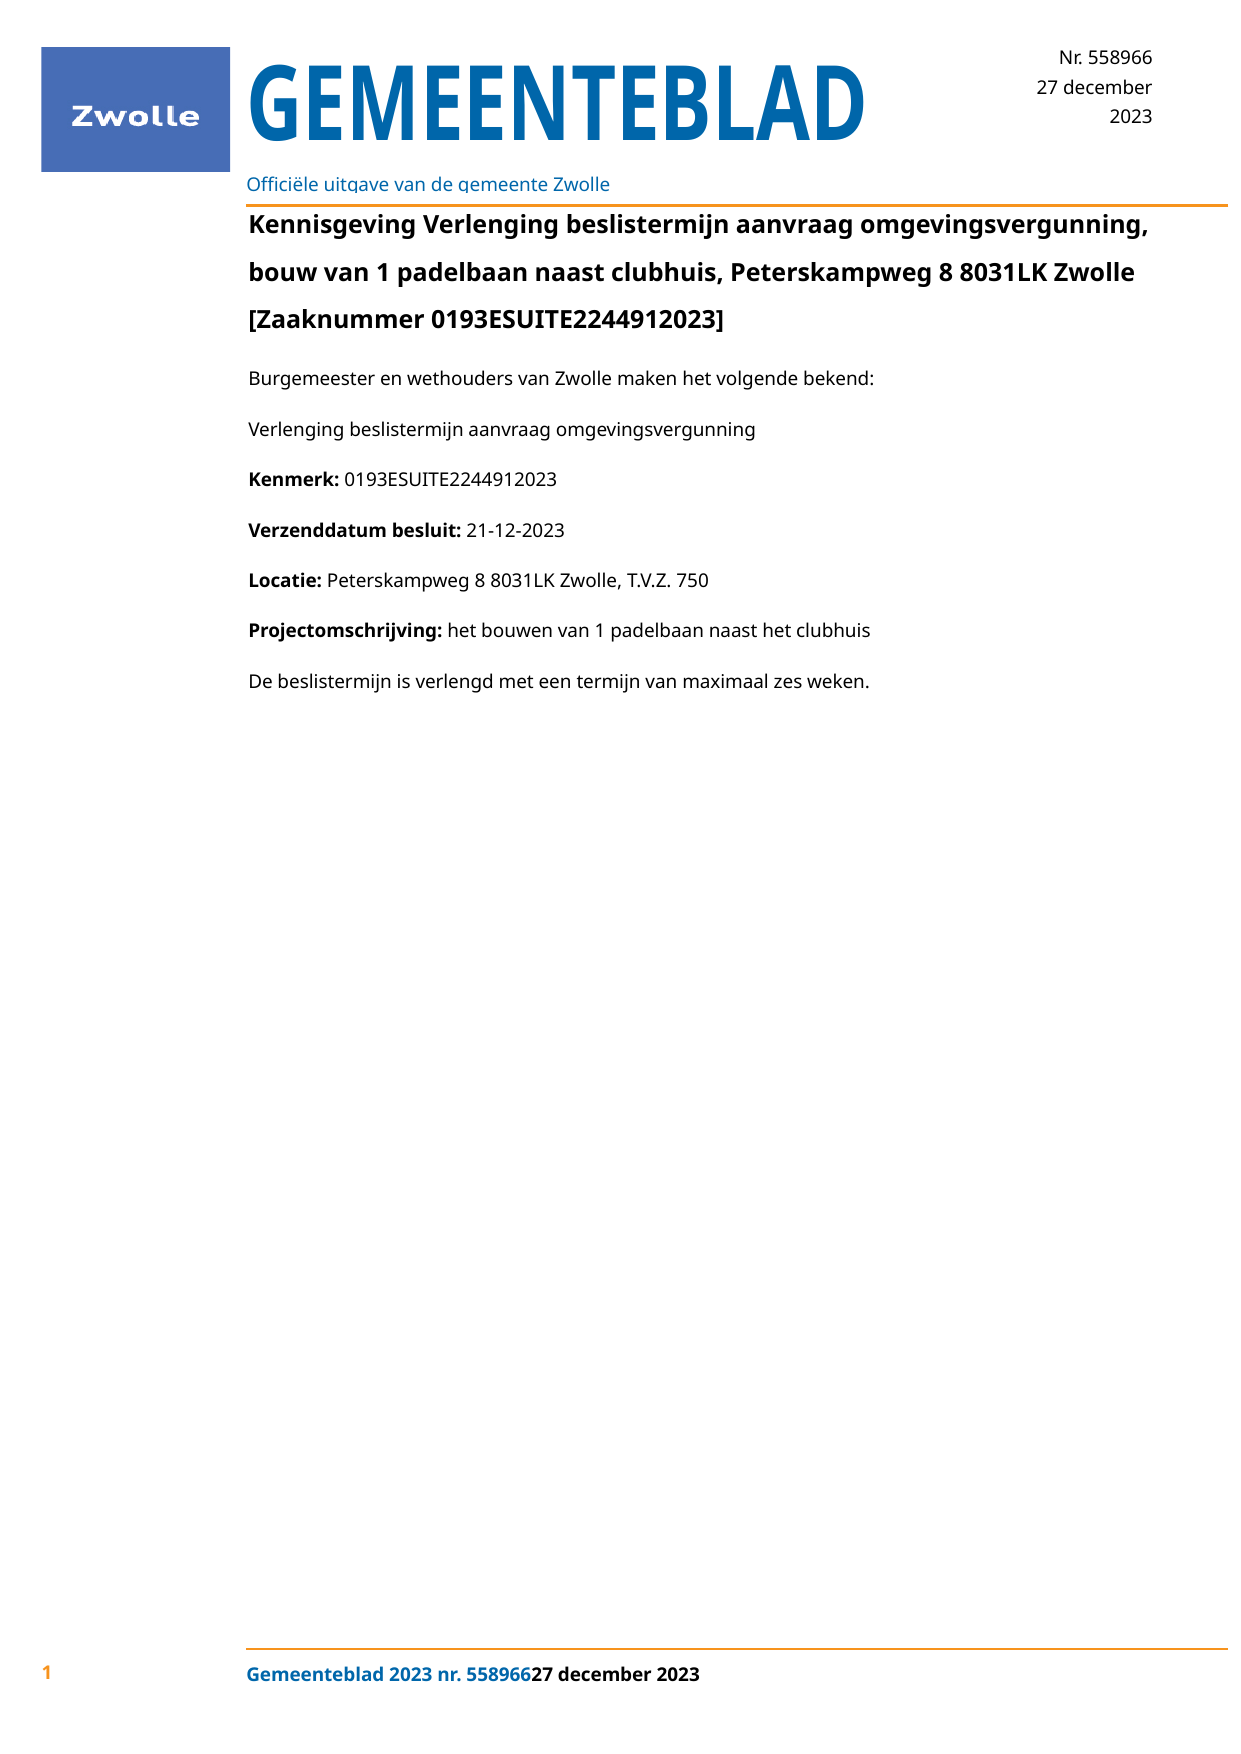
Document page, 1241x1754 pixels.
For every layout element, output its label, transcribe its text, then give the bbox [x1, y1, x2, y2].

text Projectomschrijving: het bouwen van 1 padelbaan naast het clubhuis [248, 618, 1152, 643]
text Verzenddatum besluit: 21-12-2023 [248, 517, 1152, 542]
text Verlenging beslistermijn aanvraag omgevingsvergunning [248, 416, 1152, 442]
text Kennisgeving Verlenging beslistermijn aanvraag omgevingsvergunning, bouw van 1 padelbaan naast clubhuis, Peterskampweg 8 8031LK Zwolle [Zaaknummer 0193ESUITE2244912023] [248, 207, 1152, 336]
text Locatie: Peterskampweg 8 8031LK Zwolle, T.V.Z. 750 [248, 567, 1152, 593]
text Kenmerk: 0193ESUITE2244912023 [248, 466, 1152, 492]
text Burgemeester en wethouders van Zwolle maken het volgende bekend: [248, 366, 1152, 391]
text De beslistermijn is verlengd met een termijn van maximaal zes weken. [248, 668, 1152, 694]
picture [41, 47, 231, 172]
